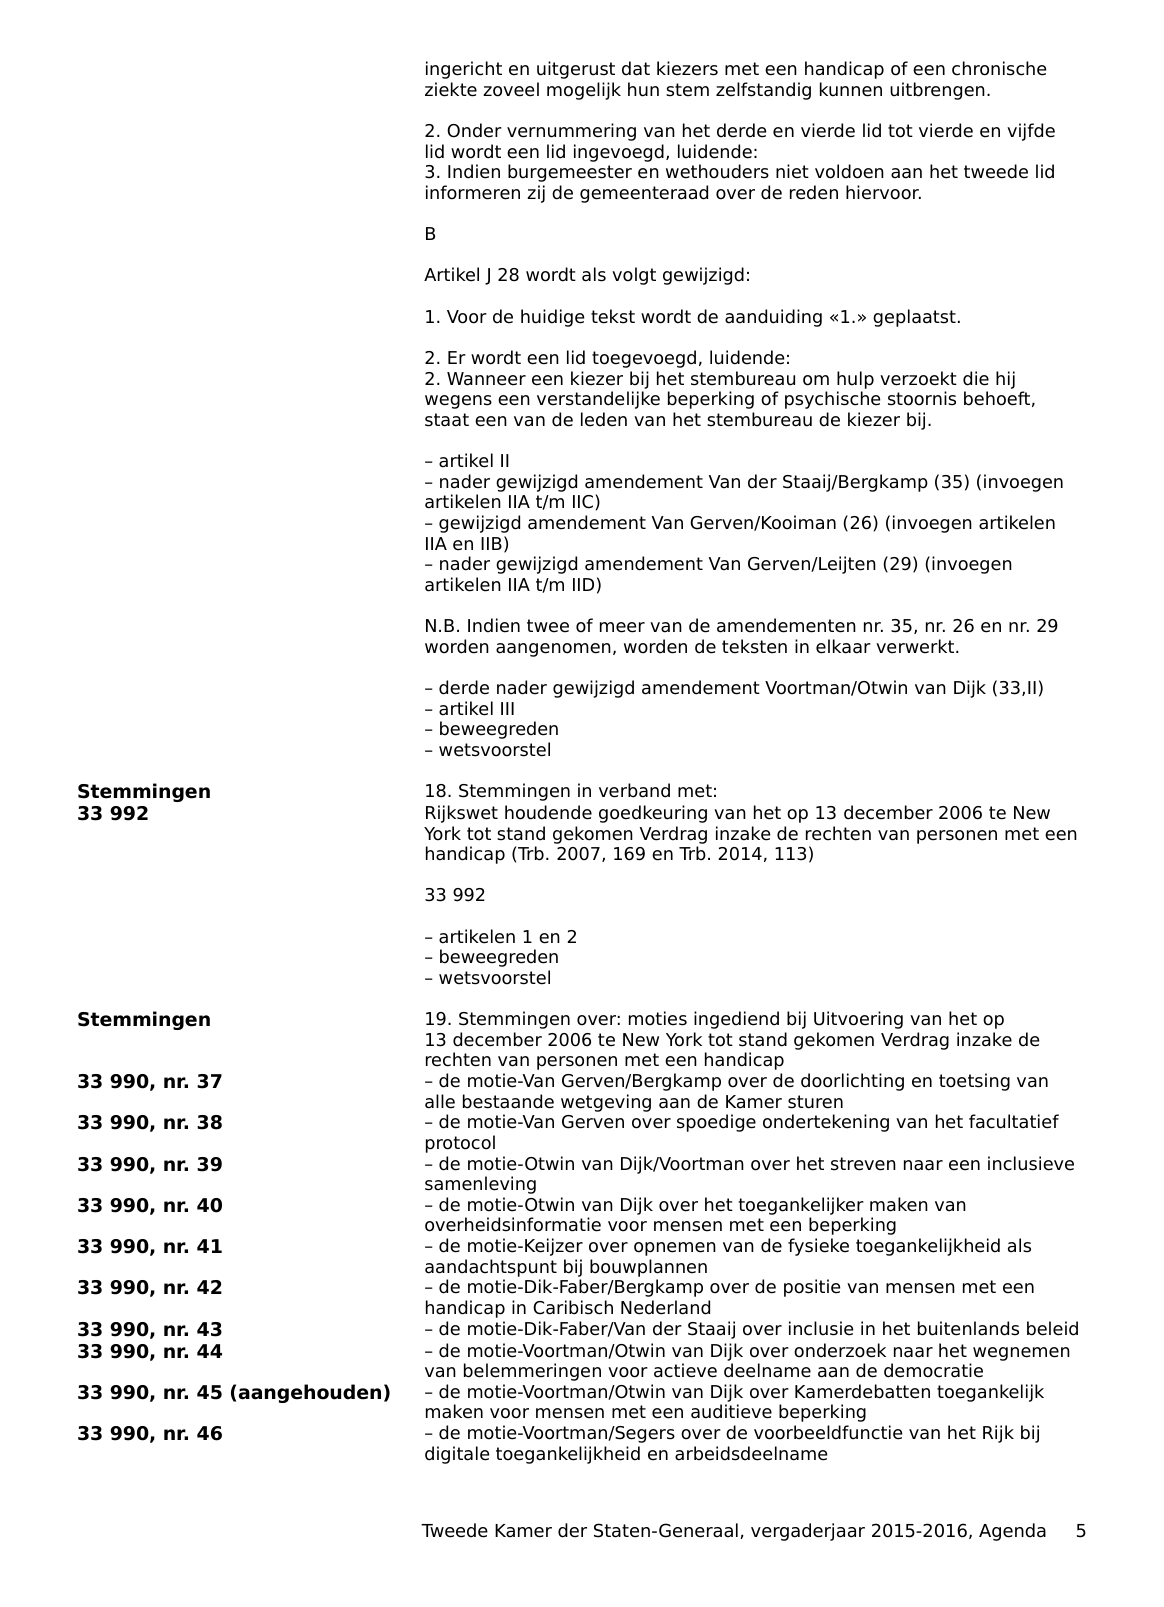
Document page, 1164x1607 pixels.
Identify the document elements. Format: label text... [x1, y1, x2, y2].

table_cell [77, 204, 401, 224]
table_cell [401, 1319, 418, 1341]
table_cell 33 990, nr. 38 [77, 1112, 401, 1153]
table_cell 33 990, nr. 45 (aangehouden) [77, 1382, 401, 1423]
table_cell [77, 657, 401, 678]
table_cell – de motie-Otwin van Dijk over het toegankelijker maken van overheidsinformatie voor mensen met een beperking [418, 1195, 1087, 1236]
table_cell [77, 348, 401, 368]
table_cell [418, 286, 1087, 307]
table_cell [77, 554, 401, 595]
table_cell [77, 265, 401, 286]
table_cell [401, 204, 418, 224]
table_cell [401, 657, 418, 678]
table_cell – de motie-Dik-Faber/Bergkamp over de positie van mensen met een handicap in Caribisch Nederland [418, 1277, 1087, 1318]
table_cell [401, 1009, 418, 1071]
table_cell [77, 224, 401, 245]
table_cell – de motie-Otwin van Dijk/Voortman over het streven naar een inclusieve samenleving [418, 1154, 1087, 1195]
table_cell [77, 885, 401, 906]
table_cell [77, 369, 401, 430]
table_cell [401, 803, 418, 865]
table_cell [77, 760, 401, 781]
table_cell [77, 100, 401, 121]
table_cell [77, 947, 401, 968]
table_cell [401, 1277, 418, 1318]
table_cell – de motie-Voortman/Otwin van Dijk over onderzoek naar het wegnemen van belemmeringen voor actieve deelname aan de democratie [418, 1341, 1087, 1382]
table_cell [401, 699, 418, 719]
table_cell 33 990, nr. 43 [77, 1319, 401, 1341]
table_cell – derde nader gewijzigd amendement Voortman/Otwin van Dijk (33,II) [418, 678, 1087, 698]
table_cell [418, 100, 1087, 121]
table_cell [77, 513, 401, 554]
table_cell [401, 1071, 418, 1112]
table_cell 33 992 [418, 885, 1087, 906]
table_cell [77, 59, 401, 100]
table_cell [401, 1154, 418, 1195]
table_cell [77, 865, 401, 885]
table_cell [401, 162, 418, 203]
table_cell [77, 989, 401, 1009]
table_cell – de motie-Voortman/Otwin van Dijk over Kamerdebatten toegankelijk maken voor mensen met een auditieve beperking [418, 1382, 1087, 1423]
table_cell ingericht en uitgerust dat kiezers met een handicap of een chronische ziekte zoveel mogelijk hun stem zelfstandig kunnen uitbrengen. [418, 59, 1087, 100]
table_cell [77, 968, 401, 988]
table_cell – de motie-Dik-Faber/Van der Staaij over inclusie in het buitenlands beleid [418, 1319, 1087, 1341]
table_cell Artikel J 28 wordt als volgt gewijzigd: [418, 265, 1087, 286]
table_cell [401, 1112, 418, 1153]
table_cell [77, 245, 401, 265]
table_cell 2. Wanneer een kiezer bij het stembureau om hulp verzoekt die hij wegens een verstandelijke beperking of psychische stoornis behoeft, staat een van de leden van het stembureau de kiezer bij. [418, 369, 1087, 430]
table_cell Stemmingen [77, 1009, 401, 1071]
table_cell Stemmingen [77, 781, 401, 803]
table_cell [401, 451, 418, 472]
table_cell [401, 513, 418, 554]
table_cell 33 990, nr. 37 [77, 1071, 401, 1112]
table_cell [418, 989, 1087, 1009]
table_cell [401, 740, 418, 760]
table_cell [418, 595, 1087, 616]
table_cell – nader gewijzigd amendement Van der Staaij/Bergkamp (35) (invoegen artikelen IIA t/m IIC) [418, 472, 1087, 513]
table_cell [401, 1195, 418, 1236]
table_cell 33 990, nr. 46 [77, 1423, 401, 1464]
table_cell [418, 760, 1087, 781]
table_cell [418, 865, 1087, 885]
table_cell – de motie-Van Gerven over spoedige ondertekening van het facultatief protocol [418, 1112, 1087, 1153]
table_cell [401, 224, 418, 245]
table_cell [401, 865, 418, 885]
table_cell [401, 927, 418, 947]
table_cell [401, 59, 418, 100]
table_cell [418, 906, 1087, 927]
table_cell [401, 760, 418, 781]
table_cell 33 990, nr. 42 [77, 1277, 401, 1318]
table_cell [418, 430, 1087, 451]
table_cell [401, 595, 418, 616]
table_cell [77, 162, 401, 203]
table_cell [401, 472, 418, 513]
table_cell – de motie-Voortman/Segers over de voorbeeldfunctie van het Rijk bij digitale toegankelijkheid en arbeidsdeelname [418, 1423, 1087, 1464]
table_cell 33 990, nr. 41 [77, 1236, 401, 1277]
table_cell [401, 616, 418, 657]
table_cell [401, 245, 418, 265]
table_cell – artikel II [418, 451, 1087, 472]
table_cell [401, 327, 418, 348]
table_cell – beweegreden [418, 719, 1087, 740]
table_cell [77, 472, 401, 513]
table_cell B [418, 224, 1087, 245]
table_cell 1. Voor de huidige tekst wordt de aanduiding «1.» geplaatst. [418, 307, 1087, 327]
table_cell [401, 286, 418, 307]
table_cell Rijkswet houdende goedkeuring van het op 13 december 2006 te New York tot stand gekomen Verdrag inzake de rechten van personen met een handicap (Trb. 2007, 169 en Trb. 2014, 113) [418, 803, 1087, 865]
table_cell [77, 699, 401, 719]
table_cell [77, 678, 401, 698]
table_cell 33 992 [77, 803, 401, 865]
table_cell – artikel III [418, 699, 1087, 719]
table_cell 33 990, nr. 44 [77, 1341, 401, 1382]
table_cell [401, 719, 418, 740]
table_cell [418, 657, 1087, 678]
table_cell N.B. Indien twee of meer van de amendementen nr. 35, nr. 26 en nr. 29 worden aangenomen, worden de teksten in elkaar verwerkt. [418, 616, 1087, 657]
table_cell [77, 906, 401, 927]
table_cell [401, 1236, 418, 1277]
table_cell [401, 1382, 418, 1423]
table_cell [77, 616, 401, 657]
table_cell [77, 719, 401, 740]
table_cell [401, 100, 418, 121]
table_cell [401, 947, 418, 968]
table_cell – wetsvoorstel [418, 968, 1087, 988]
table_cell [77, 740, 401, 760]
table_cell [401, 989, 418, 1009]
table_cell [401, 781, 418, 803]
table_cell [401, 307, 418, 327]
table_cell [77, 286, 401, 307]
table_cell [77, 451, 401, 472]
table_cell [77, 327, 401, 348]
table_cell – de motie-Van Gerven/Bergkamp over de doorlichting en toetsing van alle bestaande wetgeving aan de Kamer sturen [418, 1071, 1087, 1112]
table_cell 3. Indien burgemeester en wethouders niet voldoen aan het tweede lid informeren zij de gemeenteraad over de reden hiervoor. [418, 162, 1087, 203]
table_cell [401, 369, 418, 430]
table_cell [418, 245, 1087, 265]
table_cell [77, 307, 401, 327]
table_cell – nader gewijzigd amendement Van Gerven/Leijten (29) (invoegen artikelen IIA t/m IID) [418, 554, 1087, 595]
table_cell 33 990, nr. 40 [77, 1195, 401, 1236]
table_cell [418, 204, 1087, 224]
table_cell [401, 968, 418, 988]
table_cell [401, 678, 418, 698]
table_cell [401, 121, 418, 162]
table_cell – artikelen 1 en 2 [418, 927, 1087, 947]
table_cell [401, 906, 418, 927]
table_cell [401, 554, 418, 595]
table_cell [401, 265, 418, 286]
table_cell 2. Onder vernummering van het derde en vierde lid tot vierde en vijfde lid wordt een lid ingevoegd, luidende: [418, 121, 1087, 162]
table_cell – gewijzigd amendement Van Gerven/Kooiman (26) (invoegen artikelen IIA en IIB) [418, 513, 1087, 554]
table_cell 18. Stemmingen in verband met: [418, 781, 1087, 803]
table_cell [77, 121, 401, 162]
table_cell 2. Er wordt een lid toegevoegd, luidende: [418, 348, 1087, 368]
table_cell [401, 430, 418, 451]
table_cell [401, 1423, 418, 1464]
table_cell 33 990, nr. 39 [77, 1154, 401, 1195]
table_cell – wetsvoorstel [418, 740, 1087, 760]
table_cell – beweegreden [418, 947, 1087, 968]
table_cell – de motie-Keijzer over opnemen van de fysieke toegankelijkheid als aandachtspunt bij bouwplannen [418, 1236, 1087, 1277]
table_cell [401, 885, 418, 906]
table_cell [77, 430, 401, 451]
table_cell [77, 927, 401, 947]
table_cell [401, 348, 418, 368]
table_cell [77, 595, 401, 616]
table_cell [418, 327, 1087, 348]
table_cell 19. Stemmingen over: moties ingediend bij Uitvoering van het op 13 december 2006 te New York tot stand gekomen Verdrag inzake de rechten van personen met een handicap [418, 1009, 1087, 1071]
table_cell [401, 1341, 418, 1382]
